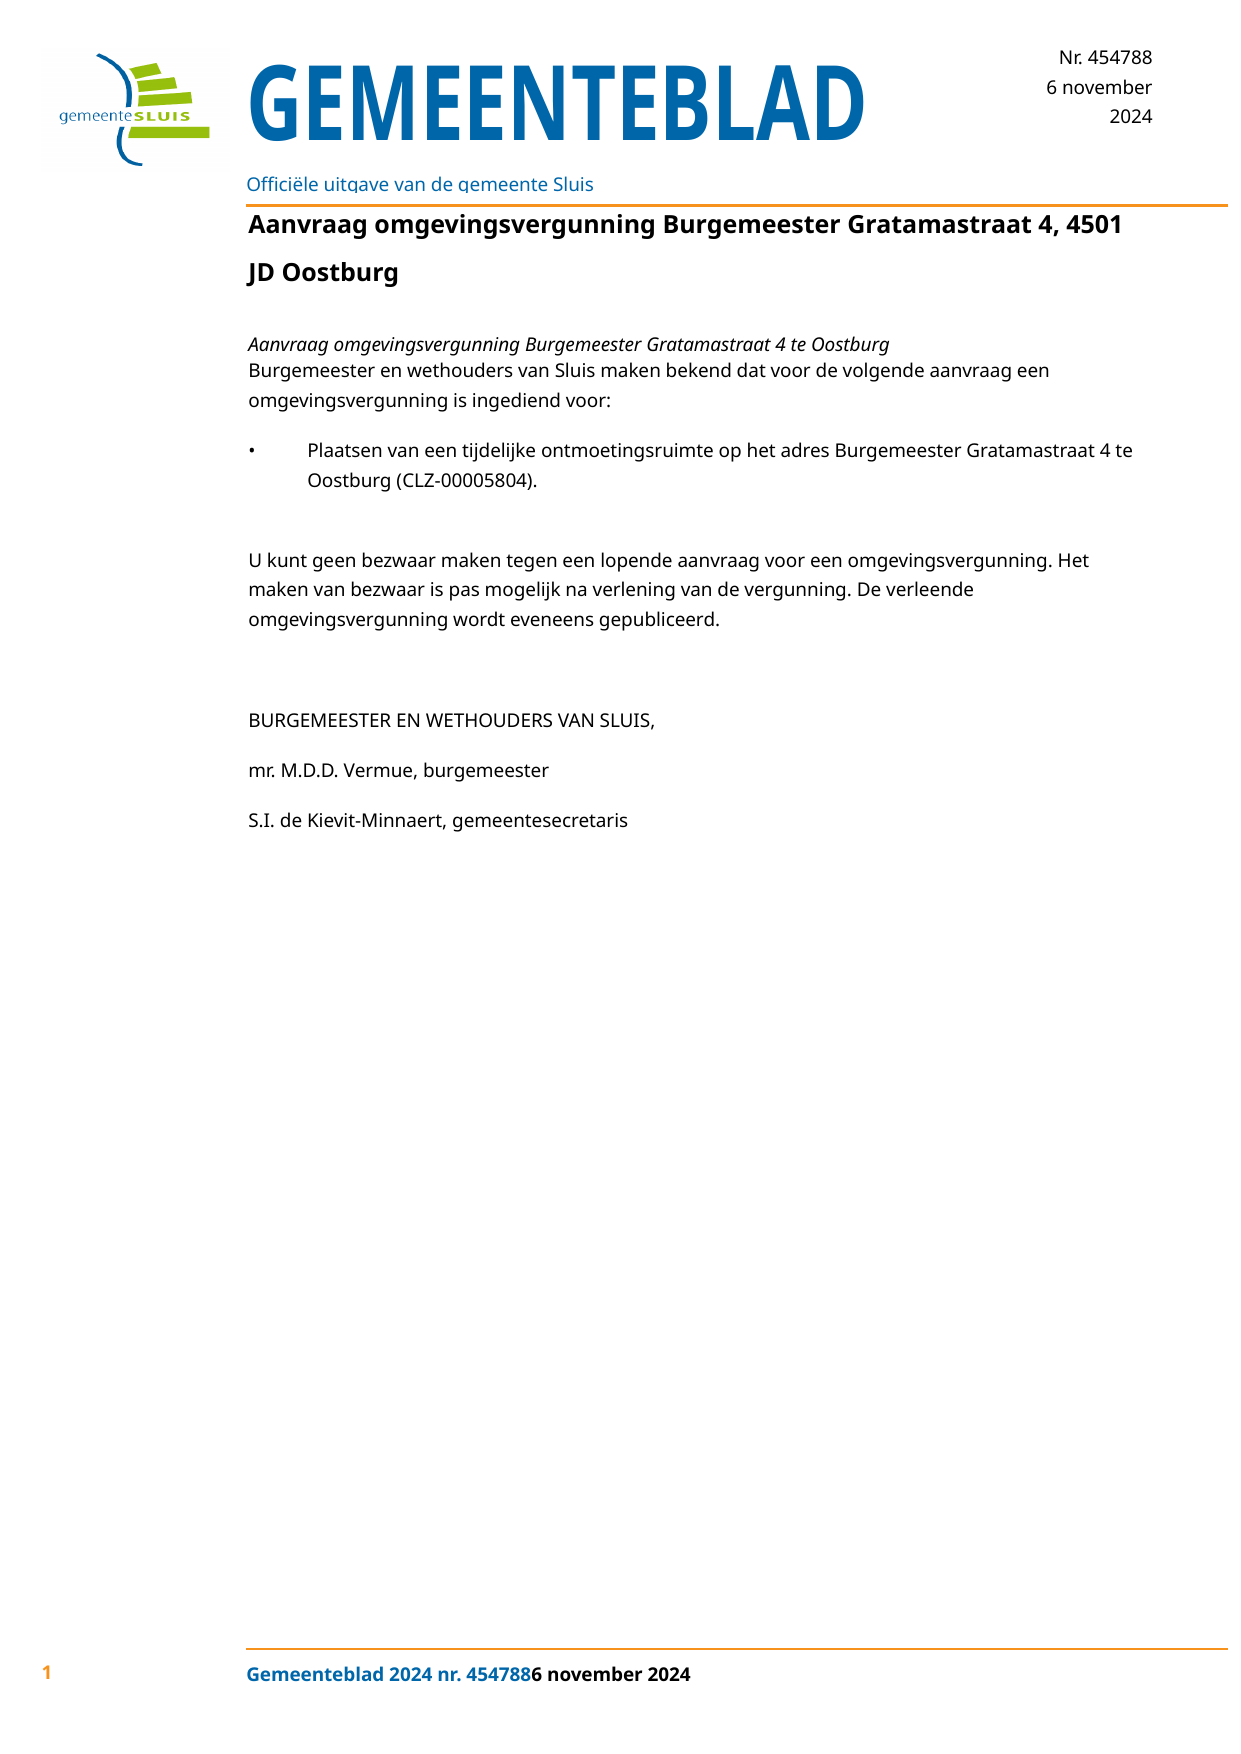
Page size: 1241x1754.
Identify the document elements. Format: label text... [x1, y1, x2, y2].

picture [41, 47, 231, 172]
text S.I. de Kievit-Minnaert, gemeentesecretaris [248, 808, 1152, 833]
text Aanvraag omgevingsvergunning Burgemeester Gratamastraat 4 te Oostburg [248, 331, 1152, 357]
text mr. M.D.D. Vermue, burgemeester [248, 757, 1152, 783]
text Burgemeester en wethouders van Sluis maken bekend dat voor de volgende aanvraag een omgevingsvergunning is ingediend voor: [248, 357, 1152, 412]
text U kunt geen bezwaar maken tegen een lopende aanvraag voor een omgevingsvergunning. Het maken van bezwaar is pas mogelijk na verlening van de vergunning. De verleende omgevingsvergunning wordt eveneens gepubliceerd. [248, 547, 1152, 632]
text BURGEMEESTER EN WETHOUDERS VAN SLUIS, [248, 707, 1152, 732]
list Plaatsen van een tijdelijke ontmoetingsruimte op het adres Burgemeester Gratamastraat 4 te Oostburg (CLZ-00005804). [248, 437, 1152, 492]
text Aanvraag omgevingsvergunning Burgemeester Gratamastraat 4, 4501 JD Oostburg [248, 207, 1152, 288]
